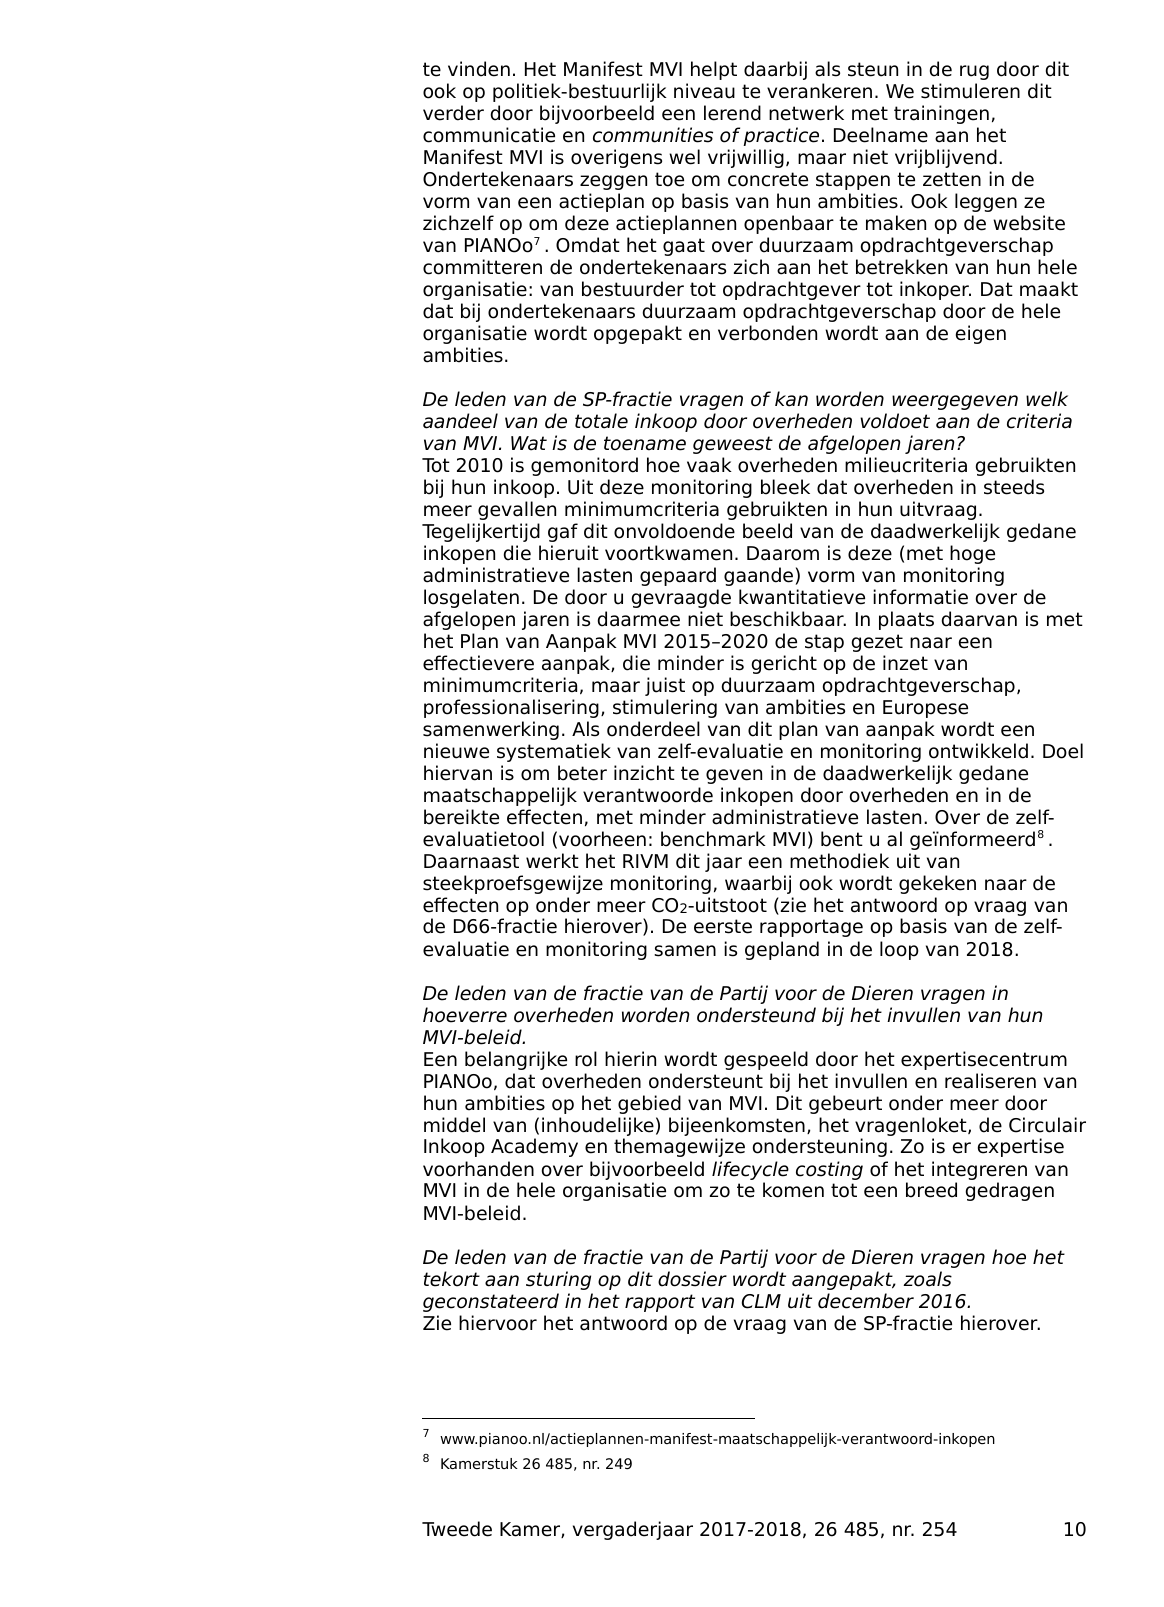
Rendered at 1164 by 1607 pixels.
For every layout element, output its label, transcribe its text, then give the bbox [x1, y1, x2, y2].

text Zie hiervoor het antwoord op de vraag van de SP-fractie hierover. [422, 1312, 1087, 1334]
text De leden van de fractie van de Partij voor de Dieren vragen hoe het tekort aan sturing op dit dossier wordt aangepakt, zoals geconstateerd in het rapport van CLM uit december 2016. [422, 1247, 1087, 1312]
text De leden van de SP-fractie vragen of kan worden weergegeven welk aandeel van de totale inkoop door overheden voldoet aan de criteria van MVI. Wat is de toename geweest de afgelopen jaren? [422, 389, 1087, 455]
text Een belangrijke rol hierin wordt gespeeld door het expertisecentrum PIANOo, dat overheden ondersteunt bij het invullen en realiseren van hun ambities op het gebied van MVI. Dit gebeurt onder meer door middel van (inhoudelijke) bijeenkomsten, het vragenloket, de Circulair Inkoop Academy en themagewijze ondersteuning. Zo is er expertise voorhanden over bijvoorbeeld lifecycle costing of het integreren van MVI in de hele organisatie om zo te komen tot een breed gedragen MVI-beleid. [422, 1048, 1087, 1224]
text Tot 2010 is gemonitord hoe vaak overheden milieucriteria gebruikten bij hun inkoop. Uit deze monitoring bleek dat overheden in steeds meer gevallen minimumcriteria gebruikten in hun uitvraag. Tegelijkertijd gaf dit onvoldoende beeld van de daadwerkelijk gedane inkopen die hieruit voortkwamen. Daarom is deze (met hoge administratieve lasten gepaard gaande) vorm van monitoring losgelaten. De door u gevraagde kwantitatieve informatie over de afgelopen jaren is daarmee niet beschikbaar. In plaats daarvan is met het Plan van Aanpak MVI 2015–2020 de stap gezet naar een effectievere aanpak, die minder is gericht op de inzet van minimumcriteria, maar juist op duurzaam opdrachtgeverschap, professionalisering, stimulering van ambities en Europese samenwerking. Als onderdeel van dit plan van aanpak wordt een nieuwe systematiek van zelf-evaluatie en monitoring ontwikkeld. Doel hiervan is om beter inzicht te geven in de daadwerkelijk gedane maatschappelijk verantwoorde inkopen door overheden en in de bereikte effecten, met minder administratieve lasten. Over de zelf-evaluatietool (voorheen: benchmark MVI) bent u al geïnformeerd. Daarnaast werkt het RIVM dit jaar een methodiek uit van steekproefsgewijze monitoring, waarbij ook wordt gekeken naar de effecten op onder meer CO2-uitstoot (zie het antwoord op vraag van de D66-fractie hierover). De eerste rapportage op basis van de zelf-evaluatie en monitoring samen is gepland in de loop van 2018. [422, 455, 1087, 960]
text De leden van de fractie van de Partij voor de Dieren vragen in hoeverre overheden worden ondersteund bij het invullen van hun MVI-beleid. [422, 983, 1087, 1048]
text te vinden. Het Manifest MVI helpt daarbij als steun in de rug door dit ook op politiek-bestuurlijk niveau te verankeren. We stimuleren dit verder door bijvoorbeeld een lerend netwerk met trainingen, communicatie en communities of practice. Deelname aan het Manifest MVI is overigens wel vrijwillig, maar niet vrijblijvend. Ondertekenaars zeggen toe om concrete stappen te zetten in de vorm van een actieplan op basis van hun ambities. Ook leggen ze zichzelf op om deze actieplannen openbaar te maken op de website van PIANOo. Omdat het gaat over duurzaam opdrachtgeverschap committeren de ondertekenaars zich aan het betrekken van hun hele organisatie: van bestuurder tot opdrachtgever tot inkoper. Dat maakt dat bij ondertekenaars duurzaam opdrachtgeverschap door de hele organisatie wordt opgepakt en verbonden wordt aan de eigen ambities. [422, 59, 1087, 367]
text Kamerstuk 26 485, nr. 249 [422, 1452, 1087, 1474]
text www.pianoo.nl/actieplannen-manifest-maatschappelijk-verantwoord-inkopen [422, 1427, 1087, 1449]
